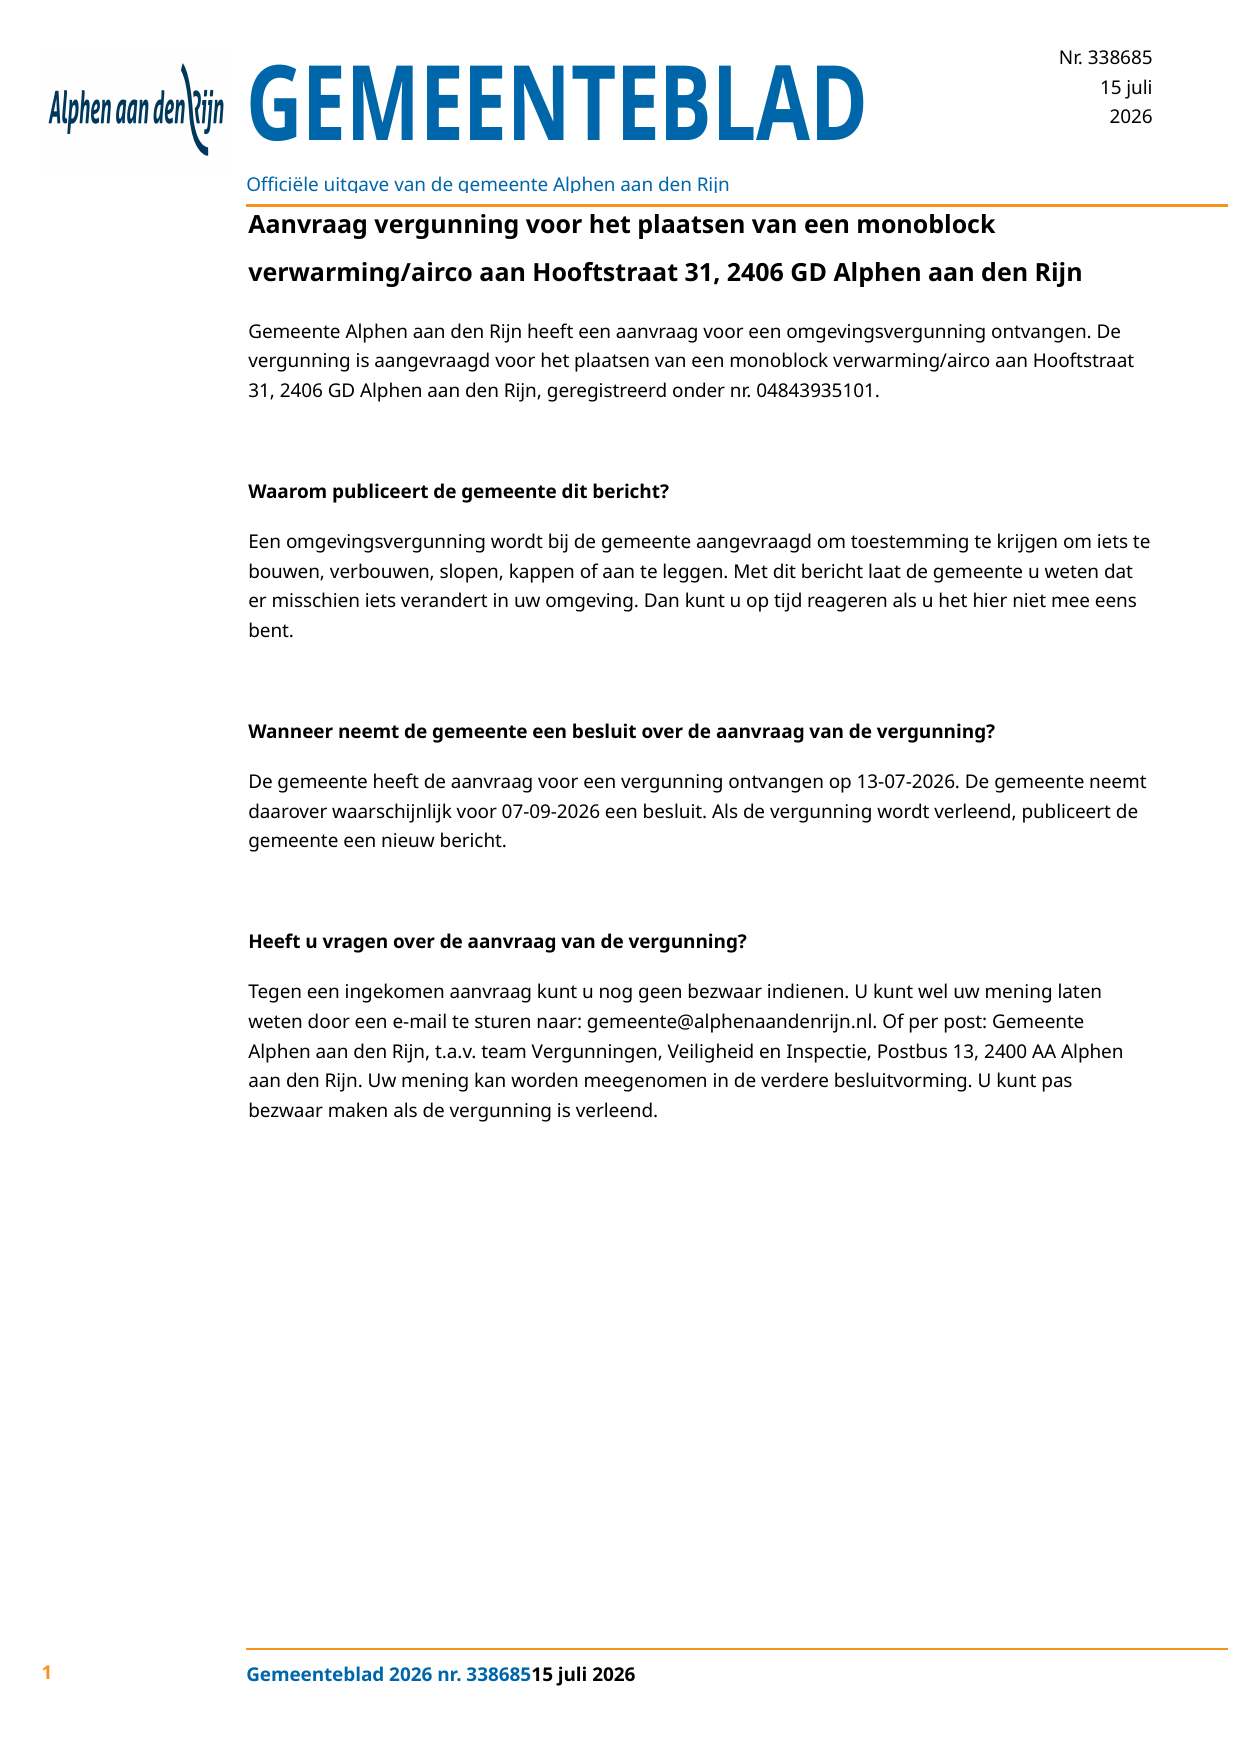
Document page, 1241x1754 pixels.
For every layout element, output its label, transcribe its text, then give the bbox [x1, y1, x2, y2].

text Een omgevingsvergunning wordt bij de gemeente aangevraagd om toestemming te krijgen om iets te bouwen, verbouwen, slopen, kappen of aan te leggen. Met dit bericht laat de gemeente u weten dat er misschien iets verandert in uw omgeving. Dan kunt u op tijd reageren als u het hier niet mee eens bent. [248, 528, 1152, 643]
text Aanvraag vergunning voor het plaatsen van een monoblock verwarming/airco aan Hooftstraat 31, 2406 GD Alphen aan den Rijn [248, 207, 1152, 288]
text De gemeente heeft de aanvraag voor een vergunning ontvangen op 13-07-2026. De gemeente neemt daarover waarschijnlijk voor 07-09-2026 een besluit. Als de vergunning wordt verleend, publiceert de gemeente een nieuw bericht. [248, 768, 1152, 853]
text Gemeente Alphen aan den Rijn heeft een aanvraag voor een omgevingsvergunning ontvangen. De vergunning is aangevraagd voor het plaatsen van een monoblock verwarming/airco aan Hooftstraat 31, 2406 GD Alphen aan den Rijn, geregistreerd onder nr. 04843935101. [248, 318, 1152, 403]
text Wanneer neemt de gemeente een besluit over de aanvraag van de vergunning? [248, 718, 1152, 744]
picture [41, 47, 231, 172]
text Heeft u vragen over de aanvraag van de vergunning? [248, 928, 1152, 954]
text Tegen een ingekomen aanvraag kunt u nog geen bezwaar indienen. U kunt wel uw mening laten weten door een e-mail te sturen naar: gemeente@alphenaandenrijn.nl. Of per post: Gemeente Alphen aan den Rijn, t.a.v. team Vergunningen, Veiligheid en Inspectie, Postbus 13, 2400 AA Alphen aan den Rijn. Uw mening kan worden meegenomen in de verdere besluitvorming. U kunt pas bezwaar maken als de vergunning is verleend. [248, 979, 1152, 1123]
text Waarom publiceert de gemeente dit bericht? [248, 478, 1152, 504]
